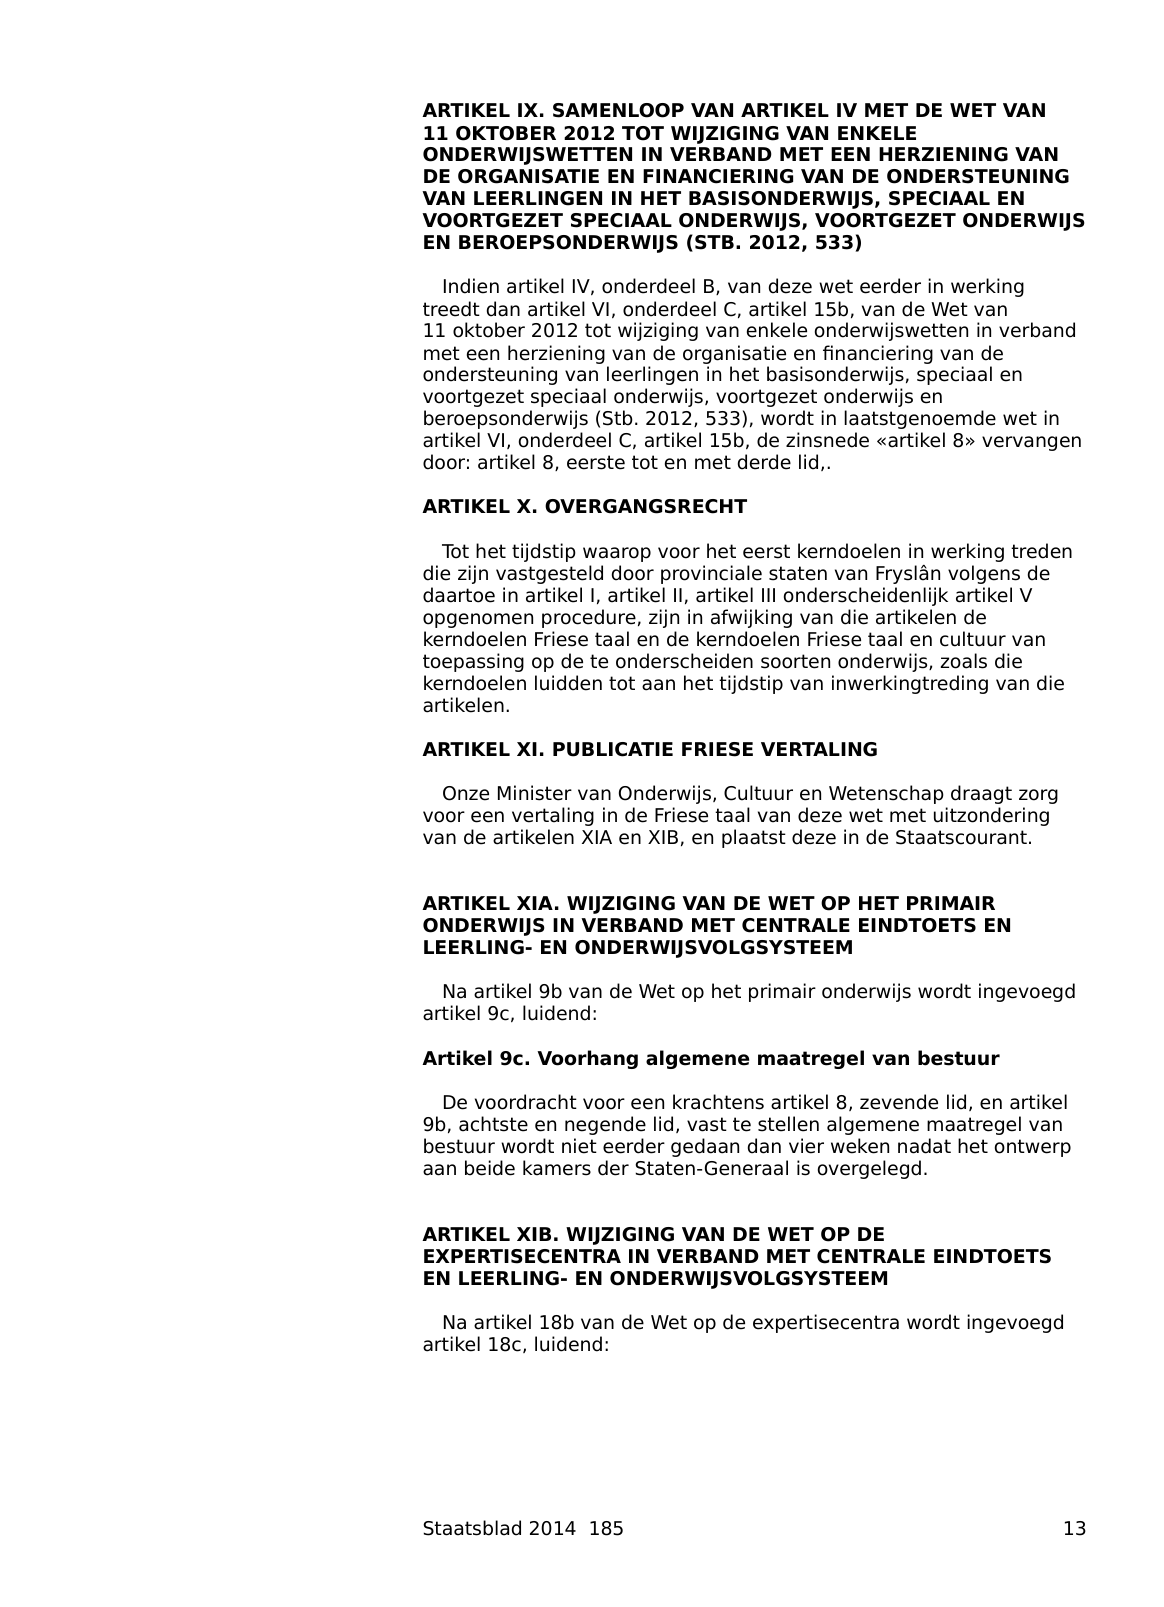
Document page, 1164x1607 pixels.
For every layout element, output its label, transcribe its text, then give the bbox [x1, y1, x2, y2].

text Na artikel 9b van de Wet op het primair onderwijs wordt ingevoegd artikel 9c, luidend: [422, 981, 1087, 1025]
text De voordracht voor een krachtens artikel 8, zevende lid, en artikel 9b, achtste en negende lid, vast te stellen algemene maatregel van bestuur wordt niet eerder gedaan dan vier weken nadat het ontwerp aan beide kamers der Staten-Generaal is overgelegd. [422, 1092, 1087, 1179]
text Onze Minister van Onderwijs, Cultuur en Wetenschap draagt zorg voor een vertaling in de Friese taal van deze wet met uitzondering van de artikelen XIA en XIB, en plaatst deze in de Staatscourant. [422, 783, 1087, 849]
text Tot het tijdstip waarop voor het eerst kerndoelen in werking treden die zijn vastgesteld door provinciale staten van Fryslân volgens de daartoe in artikel I, artikel II, artikel III onderscheidenlijk artikel V opgenomen procedure, zijn in afwijking van die artikelen de kerndoelen Friese taal en de kerndoelen Friese taal en cultuur van toepassing op de te onderscheiden soorten onderwijs, zoals die kerndoelen luidden tot aan het tijdstip van inwerkingtreding van die artikelen. [422, 541, 1087, 716]
subtitle Artikel 9c. Voorhang algemene maatregel van bestuur [422, 1047, 1087, 1069]
subtitle ARTIKEL XIA. WIJZIGING VAN DE WET OP HET PRIMAIR ONDERWIJS IN VERBAND MET CENTRALE EINDTOETS EN LEERLING- EN ONDERWIJSVOLGSYSTEEM [422, 893, 1087, 959]
subtitle ARTIKEL XI. PUBLICATIE FRIESE VERTALING [422, 739, 1087, 761]
subtitle ARTIKEL IX. SAMENLOOP VAN ARTIKEL IV MET DE WET VAN 11 OKTOBER 2012 TOT WIJZIGING VAN ENKELE ONDERWIJSWETTEN IN VERBAND MET EEN HERZIENING VAN DE ORGANISATIE EN FINANCIERING VAN DE ONDERSTEUNING VAN LEERLINGEN IN HET BASISONDERWIJS, SPECIAAL EN VOORTGEZET SPECIAAL ONDERWIJS, VOORTGEZET ONDERWIJS EN BEROEPSONDERWIJS (STB. 2012, 533) [422, 100, 1087, 254]
subtitle ARTIKEL X. OVERGANGSRECHT [422, 496, 1087, 518]
subtitle ARTIKEL XIB. WIJZIGING VAN DE WET OP DE EXPERTISECENTRA IN VERBAND MET CENTRALE EINDTOETS EN LEERLING- EN ONDERWIJSVOLGSYSTEEM [422, 1224, 1087, 1290]
text Na artikel 18b van de Wet op de expertisecentra wordt ingevoegd artikel 18c, luidend: [422, 1312, 1087, 1356]
text Indien artikel IV, onderdeel B, van deze wet eerder in werking treedt dan artikel VI, onderdeel C, artikel 15b, van de Wet van 11 oktober 2012 tot wijziging van enkele onderwijswetten in verband met een herziening van de organisatie en financiering van de ondersteuning van leerlingen in het basisonderwijs, speciaal en voortgezet speciaal onderwijs, voortgezet onderwijs en beroepsonderwijs (Stb. 2012, 533), wordt in laatstgenoemde wet in artikel VI, onderdeel C, artikel 15b, de zinsnede «artikel 8» vervangen door: artikel 8, eerste tot en met derde lid,. [422, 276, 1087, 474]
